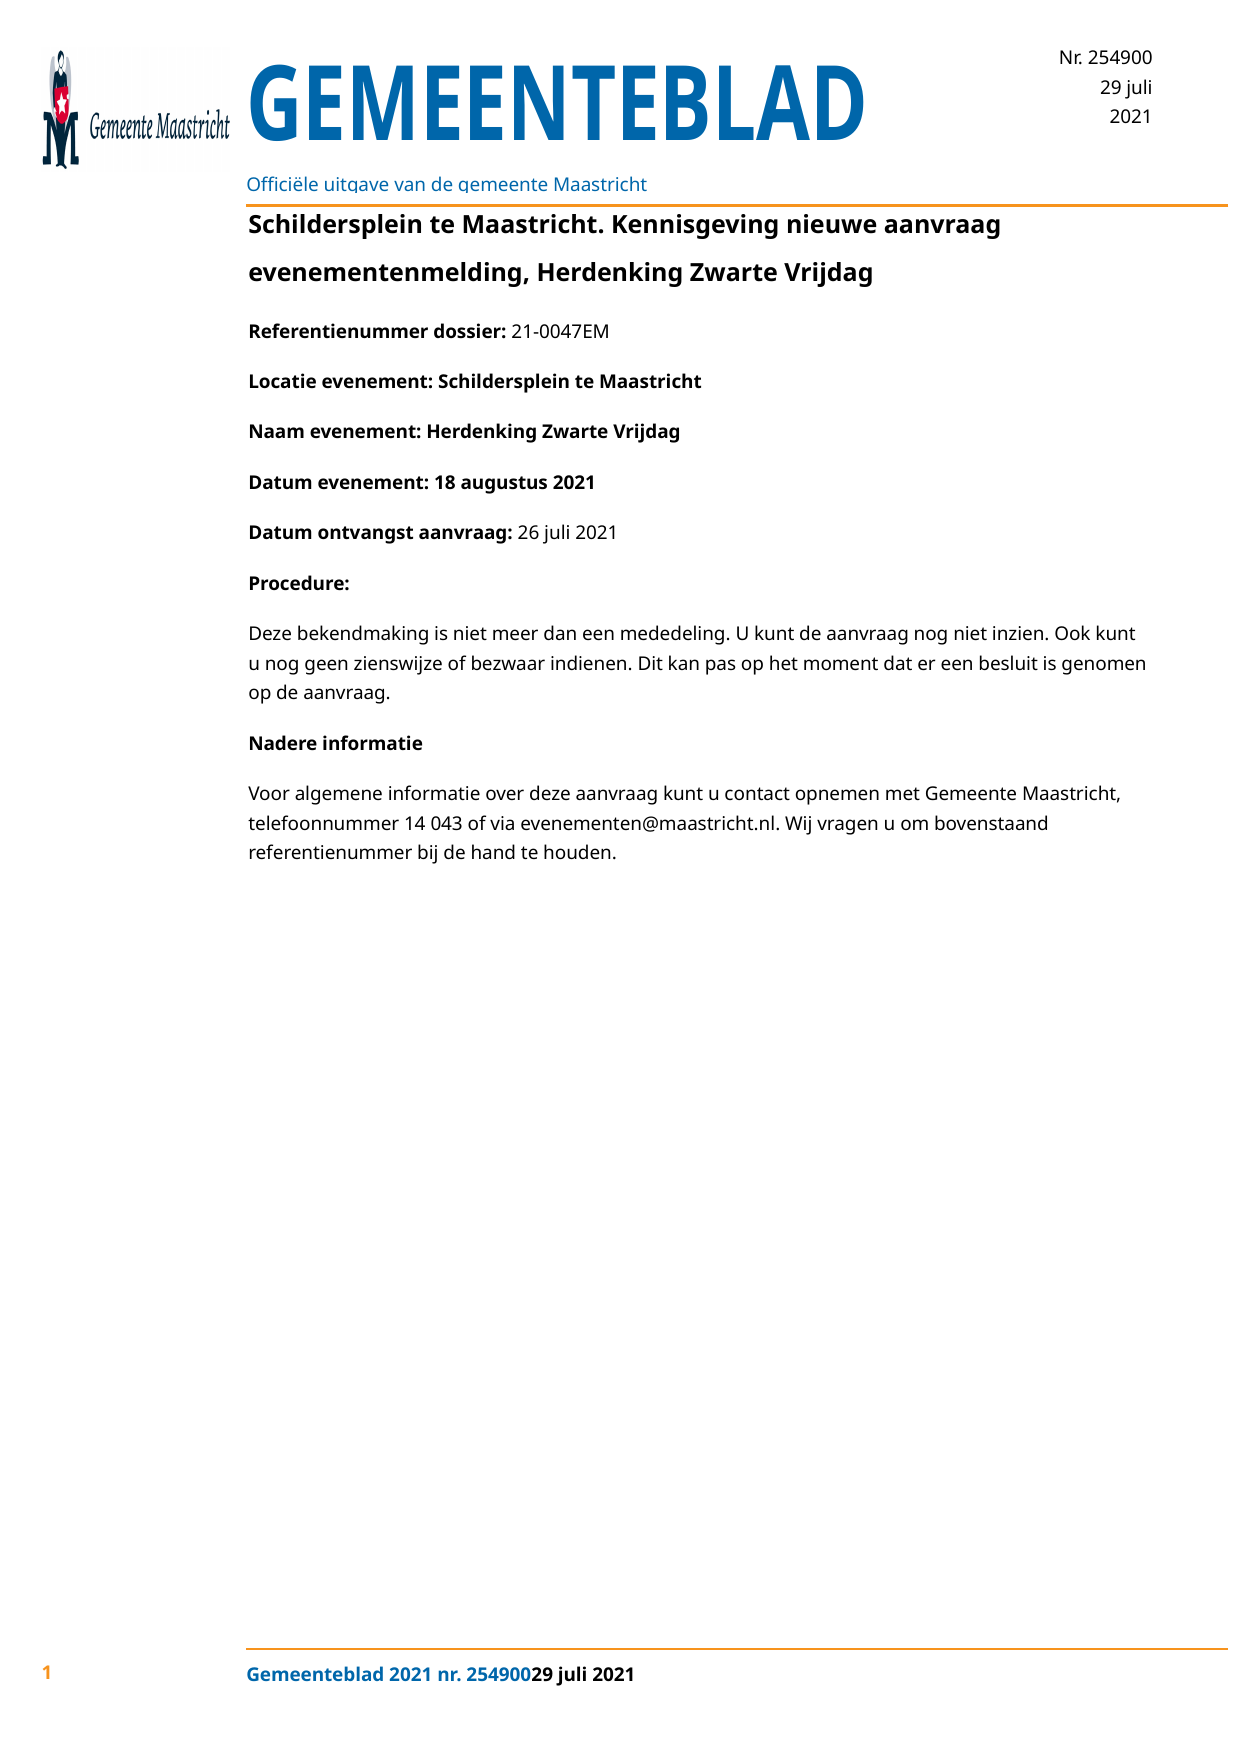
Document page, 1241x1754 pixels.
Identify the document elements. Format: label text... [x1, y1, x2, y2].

text Datum evenement: 18 augustus 2021 [248, 469, 1152, 495]
text Procedure: [248, 570, 1152, 596]
text Naam evenement: Herdenking Zwarte Vrijdag [248, 419, 1152, 444]
picture [41, 47, 231, 172]
text Schildersplein te Maastricht. Kennisgeving nieuwe aanvraag evenementenmelding, Herdenking Zwarte Vrijdag [248, 207, 1152, 288]
text Locatie evenement: Schildersplein te Maastricht [248, 368, 1152, 394]
text Referentienummer dossier: 21-0047EM [248, 318, 1152, 344]
text Voor algemene informatie over deze aanvraag kunt u contact opnemen met Gemeente Maastricht, telefoonnummer 14 043 of via evenementen@maastricht.nl. Wij vragen u om bovenstaand referentienummer bij de hand te houden. [248, 780, 1152, 865]
text Deze bekendmaking is niet meer dan een mededeling. U kunt de aanvraag nog niet inzien. Ook kunt u nog geen zienswijze of bezwaar indienen. Dit kan pas op het moment dat er een besluit is genomen op de aanvraag. [248, 620, 1152, 705]
text Datum ontvangst aanvraag: 26 juli 2021 [248, 519, 1152, 545]
text Nadere informatie [248, 730, 1152, 756]
